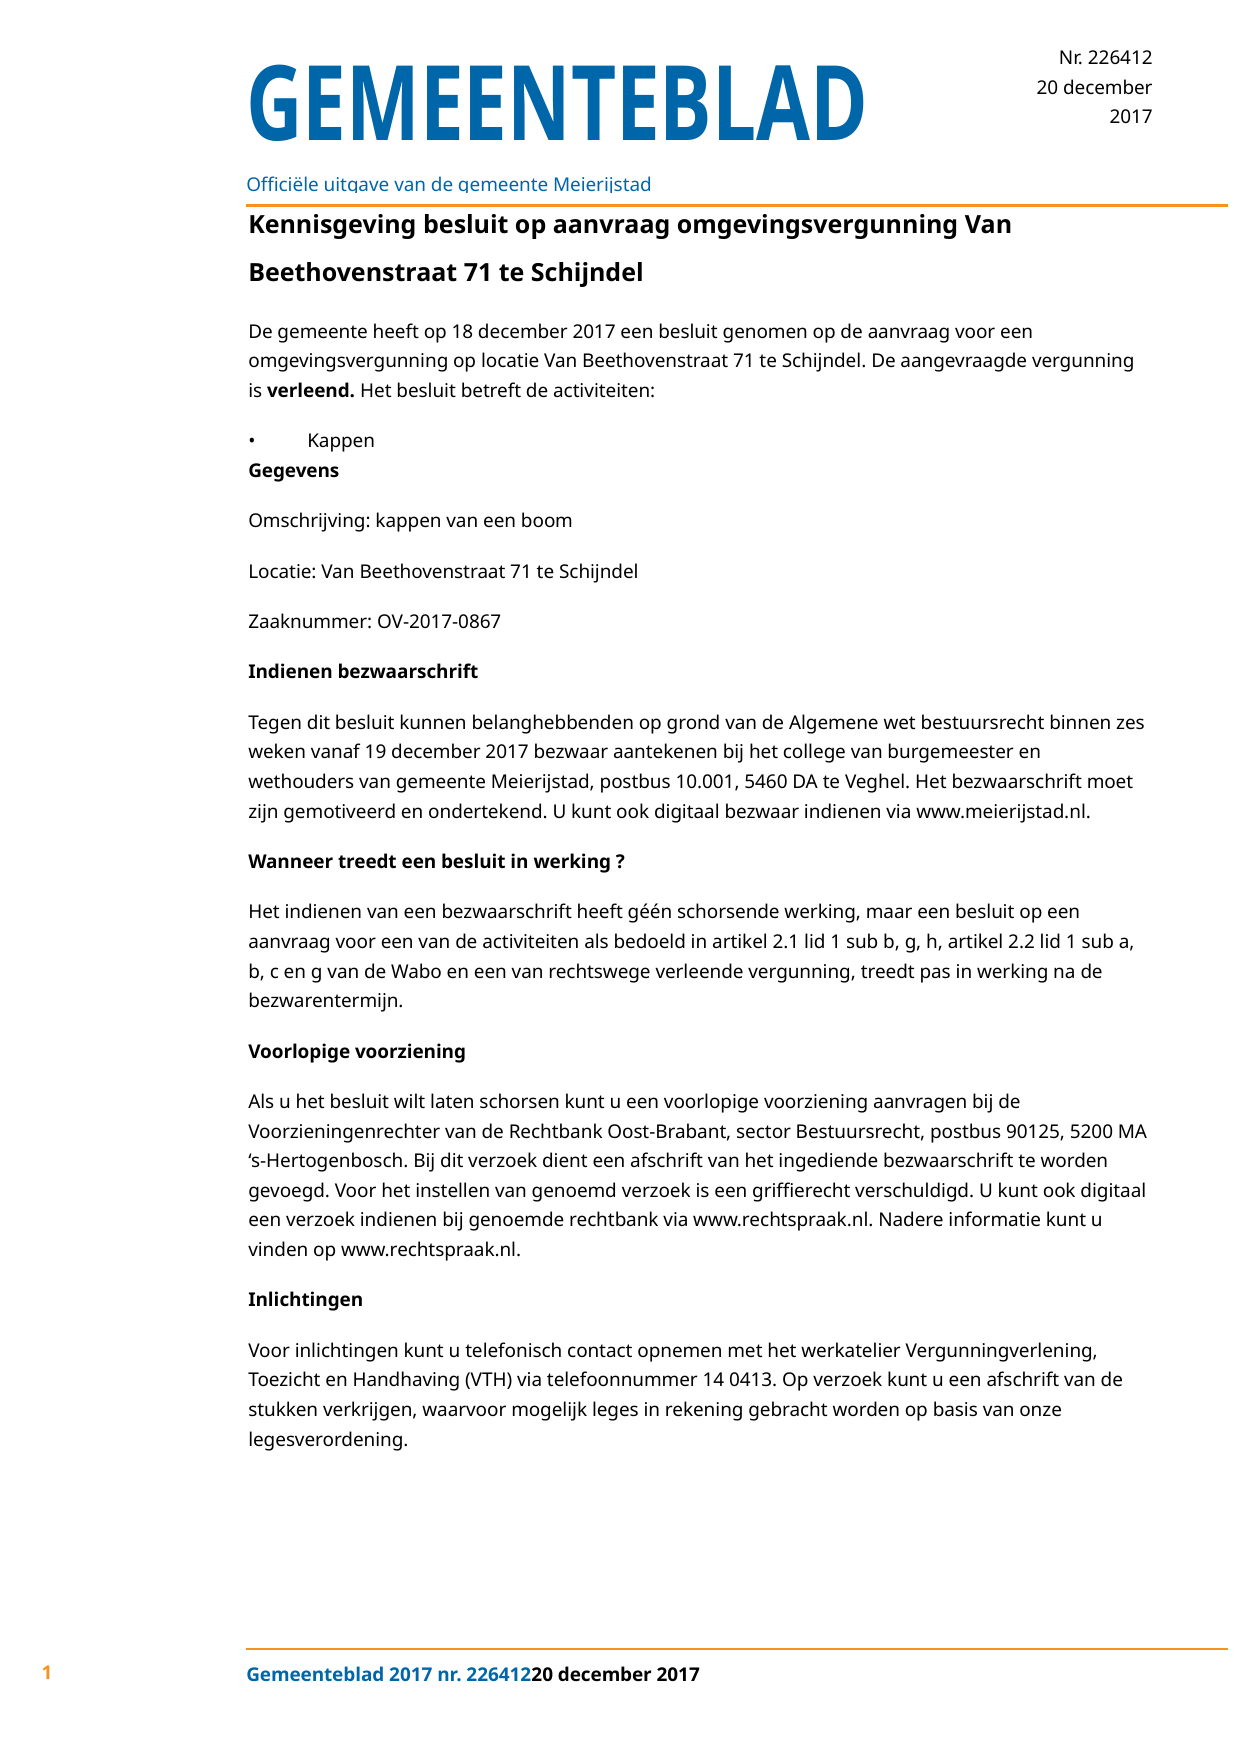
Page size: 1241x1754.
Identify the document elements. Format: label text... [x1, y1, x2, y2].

text Inlichtingen [248, 1287, 1152, 1312]
text Indienen bezwaarschrift [248, 659, 1152, 684]
text Wanneer treedt een besluit in werking ? [248, 848, 1152, 874]
list Kappen [248, 427, 1152, 453]
text Voorlopige voorziening [248, 1038, 1152, 1064]
picture [41, 47, 231, 172]
text Kennisgeving besluit op aanvraag omgevingsvergunning Van Beethovenstraat 71 te Schijndel [248, 207, 1152, 288]
text De gemeente heeft op 18 december 2017 een besluit genomen op de aanvraag voor een omgevingsvergunning op locatie Van Beethovenstraat 71 te Schijndel. De aangevraagde vergunning is verleend. Het besluit betreft de activiteiten: [248, 318, 1152, 403]
text Gegevens [248, 457, 1152, 483]
text Tegen dit besluit kunnen belanghebbenden op grond van de Algemene wet bestuursrecht binnen zes weken vanaf 19 december 2017 bezwaar aantekenen bij het college van burgemeester en wethouders van gemeente Meierijstad, postbus 10.001, 5460 DA te Veghel. Het bezwaarschrift moet zijn gemotiveerd en ondertekend. U kunt ook digitaal bezwaar indienen via www.meierijstad.nl. [248, 709, 1152, 824]
text Locatie: Van Beethovenstraat 71 te Schijndel [248, 558, 1152, 584]
text Omschrijving: kappen van een boom [248, 507, 1152, 533]
text Zaaknummer: OV-2017-0867 [248, 608, 1152, 634]
text Als u het besluit wilt laten schorsen kunt u een voorlopige voorziening aanvragen bij de Voorzieningenrechter van de Rechtbank Oost-Brabant, sector Bestuursrecht, postbus 90125, 5200 MA ‘s-Hertogenbosch. Bij dit verzoek dient een afschrift van het ingediende bezwaarschrift te worden gevoegd. Voor het instellen van genoemd verzoek is een griffierecht verschuldigd. U kunt ook digitaal een verzoek indienen bij genoemde rechtbank via www.rechtspraak.nl. Nadere informatie kunt u vinden op www.rechtspraak.nl. [248, 1088, 1152, 1262]
text Voor inlichtingen kunt u telefonisch contact opnemen met het werkatelier Vergunningverlening, Toezicht en Handhaving (VTH) via telefoonnummer 14 0413. Op verzoek kunt u een afschrift van de stukken verkrijgen, waarvoor mogelijk leges in rekening gebracht worden op basis van onze legesverordening. [248, 1337, 1152, 1452]
text Het indienen van een bezwaarschrift heeft géén schorsende werking, maar een besluit op een aanvraag voor een van de activiteiten als bedoeld in artikel 2.1 lid 1 sub b, g, h, artikel 2.2 lid 1 sub a, b, c en g van de Wabo en een van rechtswege verleende vergunning, treedt pas in werking na de bezwarentermijn. [248, 899, 1152, 1013]
